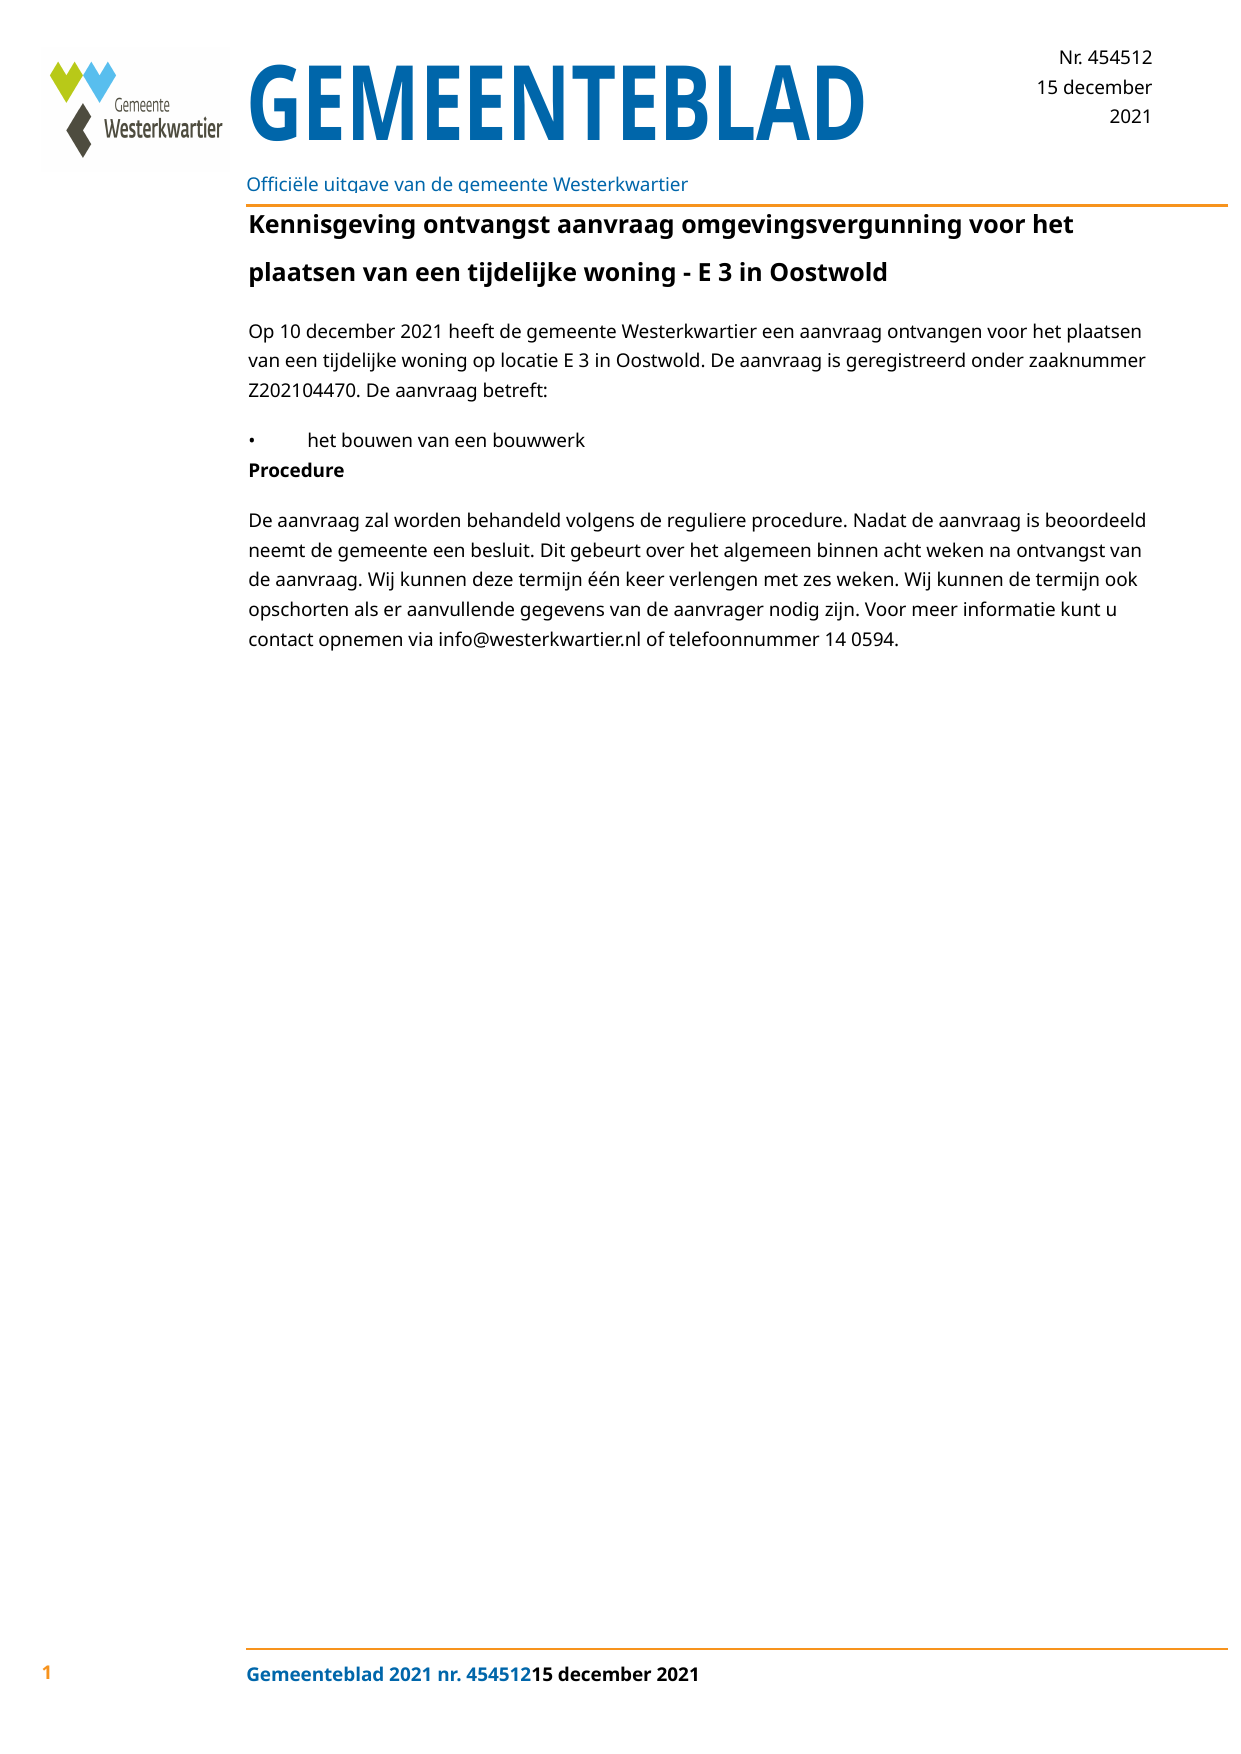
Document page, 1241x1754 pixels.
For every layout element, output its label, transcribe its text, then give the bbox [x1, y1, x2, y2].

text Procedure [248, 457, 1152, 483]
text De aanvraag zal worden behandeld volgens de reguliere procedure. Nadat de aanvraag is beoordeeld neemt de gemeente een besluit. Dit gebeurt over het algemeen binnen acht weken na ontvangst van de aanvraag. Wij kunnen deze termijn één keer verlengen met zes weken. Wij kunnen de termijn ook opschorten als er aanvullende gegevens van de aanvrager nodig zijn. Voor meer informatie kunt u contact opnemen via info@westerkwartier.nl of telefoonnummer 14 0594. [248, 507, 1152, 652]
picture [41, 47, 231, 172]
list het bouwen van een bouwwerk [248, 427, 1152, 453]
text Op 10 december 2021 heeft de gemeente Westerkwartier een aanvraag ontvangen voor het plaatsen van een tijdelijke woning op locatie E 3 in Oostwold. De aanvraag is geregistreerd onder zaaknummer Z202104470. De aanvraag betreft: [248, 318, 1152, 403]
text Kennisgeving ontvangst aanvraag omgevingsvergunning voor het plaatsen van een tijdelijke woning - E 3 in Oostwold [248, 207, 1152, 288]
